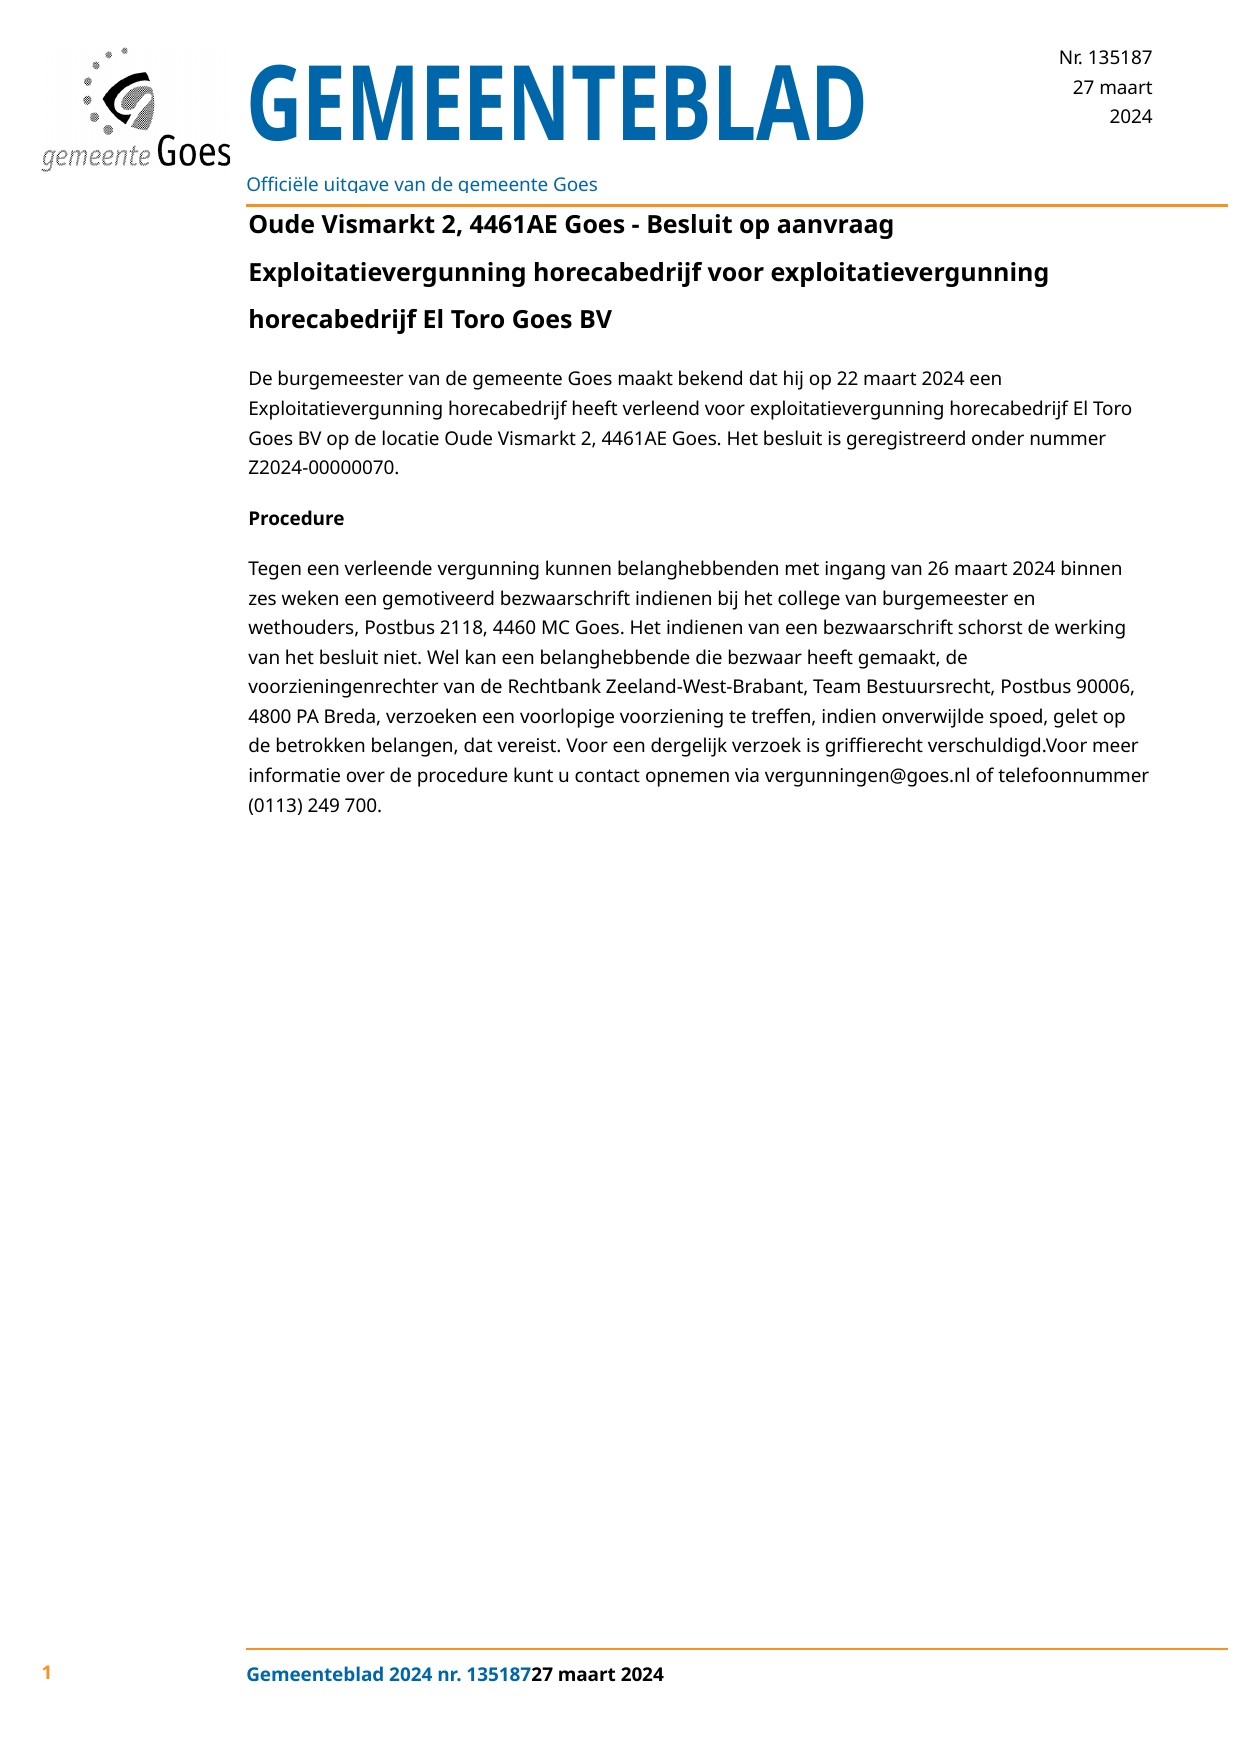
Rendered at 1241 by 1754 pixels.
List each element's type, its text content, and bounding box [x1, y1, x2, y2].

text De burgemeester van de gemeente Goes maakt bekend dat hij op 22 maart 2024 een Exploitatievergunning horecabedrijf heeft verleend voor exploitatievergunning horecabedrijf El Toro Goes BV op de locatie Oude Vismarkt 2, 4461AE Goes. Het besluit is geregistreerd onder nummer Z2024-00000070. [248, 366, 1152, 480]
picture [41, 47, 231, 172]
text Oude Vismarkt 2, 4461AE Goes - Besluit op aanvraag Exploitatievergunning horecabedrijf voor exploitatievergunning horecabedrijf El Toro Goes BV [248, 207, 1152, 336]
text Tegen een verleende vergunning kunnen belanghebbenden met ingang van 26 maart 2024 binnen zes weken een gemotiveerd bezwaarschrift indienen bij het college van burgemeester en wethouders, Postbus 2118, 4460 MC Goes. Het indienen van een bezwaarschrift schorst de werking van het besluit niet. Wel kan een belanghebbende die bezwaar heeft gemaakt, de voorzieningenrechter van de Rechtbank Zeeland-West-Brabant, Team Bestuursrecht, Postbus 90006, 4800 PA Breda, verzoeken een voorlopige voorziening te treffen, indien onverwijlde spoed, gelet op de betrokken belangen, dat vereist. Voor een dergelijk verzoek is griffierecht verschuldigd.Voor meer informatie over de procedure kunt u contact opnemen via vergunningen@goes.nl of telefoonnummer (0113) 249 700. [248, 555, 1152, 817]
text Procedure [248, 505, 1152, 530]
